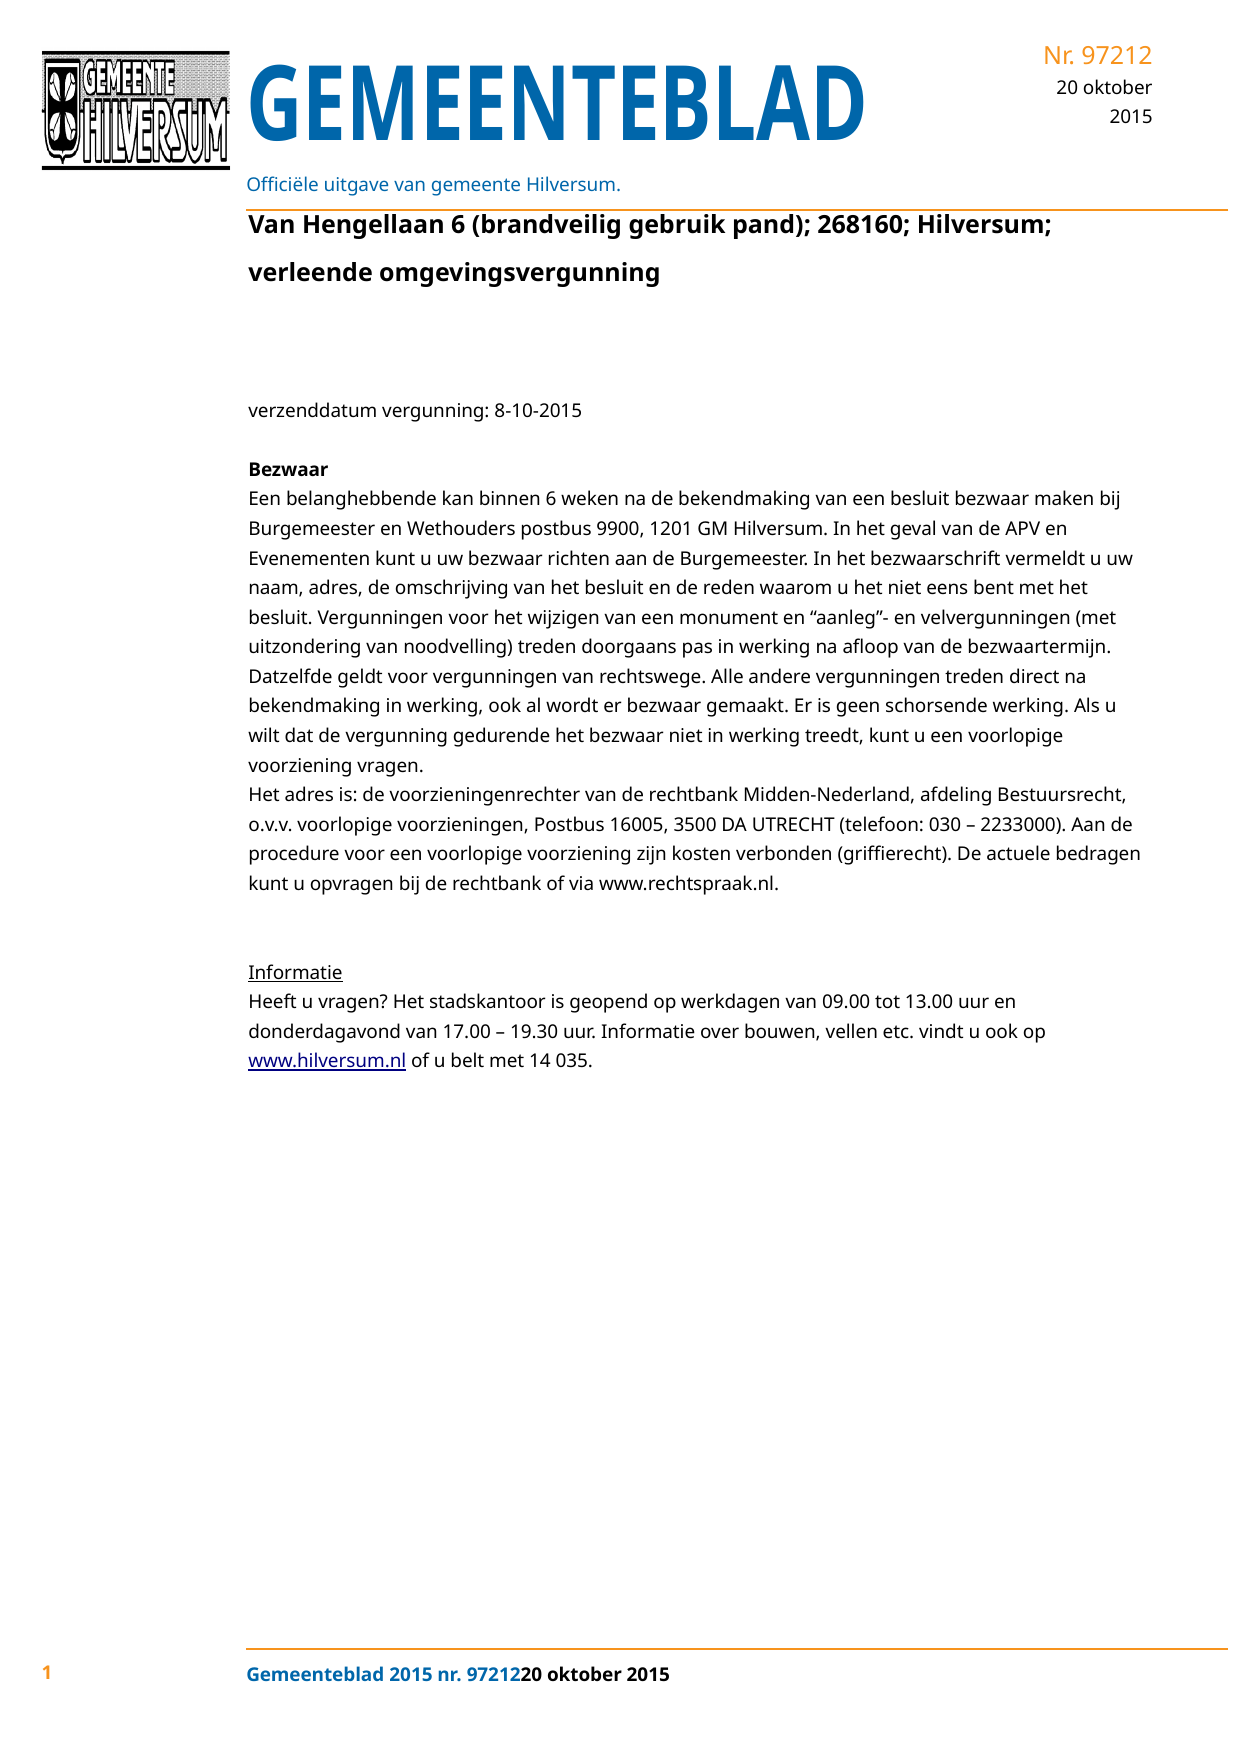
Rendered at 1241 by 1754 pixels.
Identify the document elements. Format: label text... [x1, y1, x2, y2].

text Het adres is: de voorzieningenrechter van de rechtbank Midden-Nederland, afdeling Bestuursrecht, o.v.v. voorlopige voorzieningen, Postbus 16005, 3500 DA UTRECHT (telefoon: 030 – 2233000). Aan de procedure voor een voorlopige voorziening zijn kosten verbonden (griffierecht). De actuele bedragen kunt u opvragen bij de rechtbank of via www.rechtspraak.nl. [248, 781, 1152, 896]
text Heeft u vragen? Het stadskantoor is geopend op werkdagen van 09.00 tot 13.00 uur en donderdagavond van 17.00 – 19.30 uur. Informatie over bouwen, vellen etc. vindt u ook op www.hilversum.nl of u belt met 14 035. [248, 988, 1152, 1073]
text Een belanghebbende kan binnen 6 weken na de bekendmaking van een besluit bezwaar maken bij Burgemeester en Wethouders postbus 9900, 1201 GM Hilversum. In het geval van de APV en Evenementen kunt u uw bezwaar richten aan de Burgemeester. In het bezwaarschrift vermeldt u uw naam, adres, de omschrijving van het besluit en de reden waarom u het niet eens bent met het besluit. Vergunningen voor het wijzigen van een monument en “aanleg”- en velvergunningen (met uitzondering van noodvelling) treden doorgaans pas in werking na afloop van de bezwaartermijn. Datzelfde geldt voor vergunningen van rechtswege. Alle andere vergunningen treden direct na bekendmaking in werking, ook al wordt er bezwaar gemaakt. Er is geen schorsende werking. Als u wilt dat de vergunning gedurende het bezwaar niet in werking treedt, kunt u een voorlopige voorziening vragen. [248, 486, 1152, 777]
text verzenddatum vergunning: 8-10-2015 [248, 397, 1152, 422]
text Bezwaar [248, 456, 1152, 482]
picture [41, 47, 231, 172]
text Informatie [248, 959, 1152, 984]
text Van Hengellaan 6 (brandveilig gebruik pand); 268160; Hilversum; verleende omgevingsvergunning [248, 211, 1152, 288]
